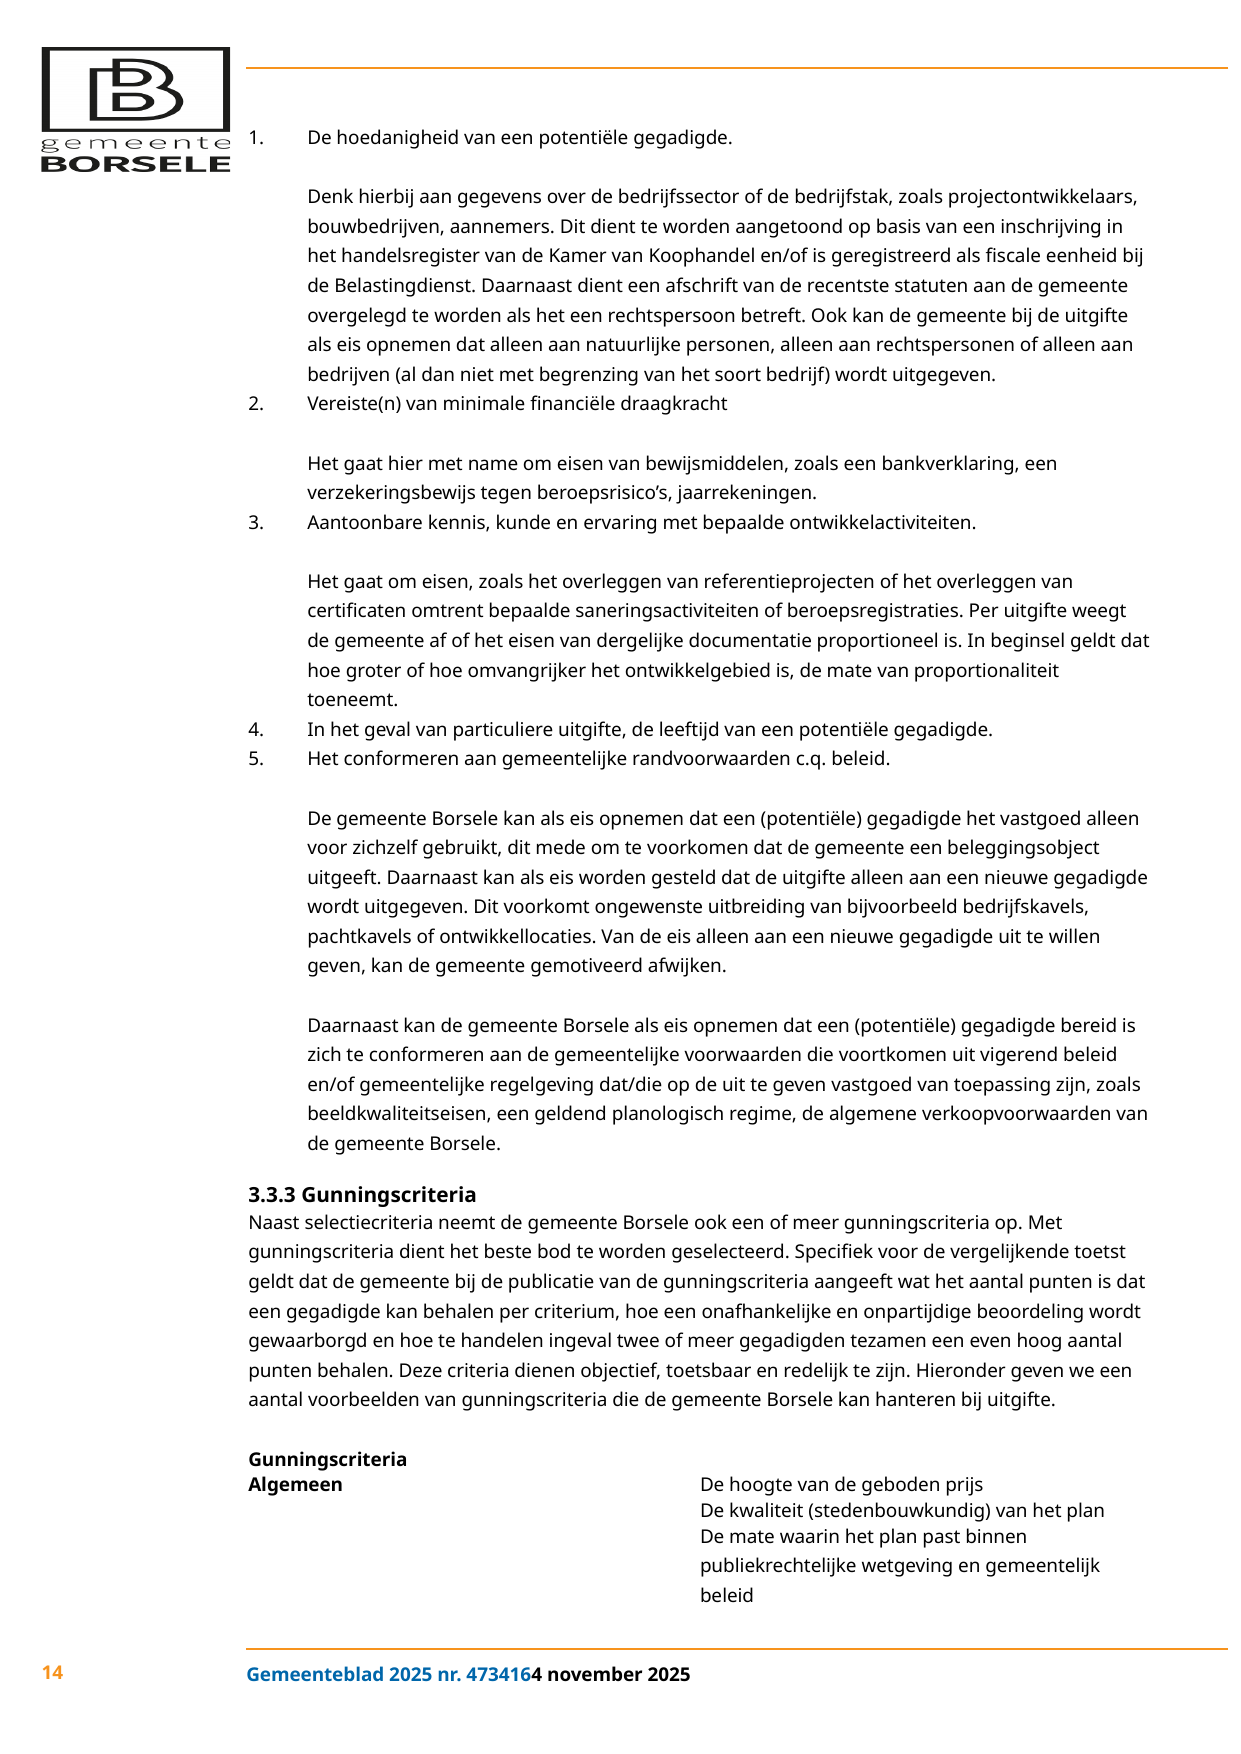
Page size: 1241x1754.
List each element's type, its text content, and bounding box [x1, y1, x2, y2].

list Het conformeren aan gemeentelijke randvoorwaarden c.q. beleid. [248, 746, 1152, 771]
table_cell De mate waarin het plan past binnen publiekrechtelijke wetgeving en gemeentelijk beleid [700, 1523, 1152, 1608]
list Het gaat hier met name om eisen van bewijsmiddelen, zoals een bankverklaring, een verzekeringsbewijs tegen beroepsrisico’s, jaarrekeningen. [248, 450, 1152, 505]
list Vereiste(n) van minimale financiële draagkracht [248, 391, 1152, 416]
list Denk hierbij aan gegevens over de bedrijfssector of de bedrijfstak, zoals projectontwikkelaars, bouwbedrijven, aannemers. Dit dient te worden aangetoond op basis van een inschrijving in het handelsregister van de Kamer van Koophandel en/of is geregistreerd als fiscale eenheid bij de Belastingdienst. Daarnaast dient een afschrift van de recentste statuten aan de gemeente overgelegd te worden als het een rechtspersoon betreft. Ook kan de gemeente bij de uitgifte als eis opnemen dat alleen aan natuurlijke personen, alleen aan rechtspersonen of alleen aan bedrijven (al dan niet met begrenzing van het soort bedrijf) wordt uitgegeven. [248, 183, 1152, 387]
table_cell Algemeen [248, 1472, 700, 1497]
text Naast selectiecriteria neemt de gemeente Borsele ook een of meer gunningscriteria op. Met gunningscriteria dient het beste bod te worden geselecteerd. Specifiek voor de vergelijkende toetst geldt dat de gemeente bij de publicatie van de gunningscriteria aangeeft wat het aantal punten is dat een gegadigde kan behalen per criterium, hoe een onafhankelijke en onpartijdige beoordeling wordt gewaarborgd en hoe te handelen ingeval twee of meer gegadigden tezamen een even hoog aantal punten behalen. Deze criteria dienen objectief, toetsbaar en redelijk te zijn. Hieronder geven we een aantal voorbeelden van gunningscriteria die de gemeente Borsele kan hanteren bij uitgifte. [248, 1209, 1152, 1412]
list Daarnaast kan de gemeente Borsele als eis opnemen dat een (potentiële) gegadigde bereid is zich te conformeren aan de gemeentelijke voorwaarden die voortkomen uit vigerend beleid en/of gemeentelijke regelgeving dat/die op de uit te geven vastgoed van toepassing zijn, zoals beeldkwaliteitseisen, een geldend planologisch regime, de algemene verkoopvoorwaarden van de gemeente Borsele. [248, 1012, 1152, 1156]
list De gemeente Borsele kan als eis opnemen dat een (potentiële) gegadigde het vastgoed alleen voor zichzelf gebruikt, dit mede om te voorkomen dat de gemeente een beleggingsobject uitgeeft. Daarnaast kan als eis worden gesteld dat de uitgifte alleen aan een nieuwe gegadigde wordt uitgegeven. Dit voorkomt ongewenste uitbreiding van bijvoorbeeld bedrijfskavels, pachtkavels of ontwikkellocaties. Van de eis alleen aan een nieuwe gegadigde uit te willen geven, kan de gemeente gemotiveerd afwijken. [248, 805, 1152, 978]
list De hoedanigheid van een potentiële gegadigde. [248, 124, 1152, 150]
picture [41, 47, 231, 172]
table_cell [248, 1497, 700, 1523]
text 3.3.3 Gunningscriteria [248, 1181, 1152, 1209]
table_cell [248, 1523, 700, 1608]
list Aantoonbare kennis, kunde en ervaring met bepaalde ontwikkelactiviteiten. [248, 509, 1152, 535]
table_cell De hoogte van de geboden prijs [700, 1472, 1152, 1497]
list In het geval van particuliere uitgifte, de leeftijd van een potentiële gegadigde. [248, 716, 1152, 742]
table_header Gunningscriteria [248, 1446, 1152, 1472]
table_cell De kwaliteit (stedenbouwkundig) van het plan [700, 1497, 1152, 1523]
list Het gaat om eisen, zoals het overleggen van referentieprojecten of het overleggen van certificaten omtrent bepaalde saneringsactiviteiten of beroepsregistraties. Per uitgifte weegt de gemeente af of het eisen van dergelijke documentatie proportioneel is. In beginsel geldt dat hoe groter of hoe omvangrijker het ontwikkelgebied is, de mate van proportionaliteit toeneemt. [248, 568, 1152, 712]
